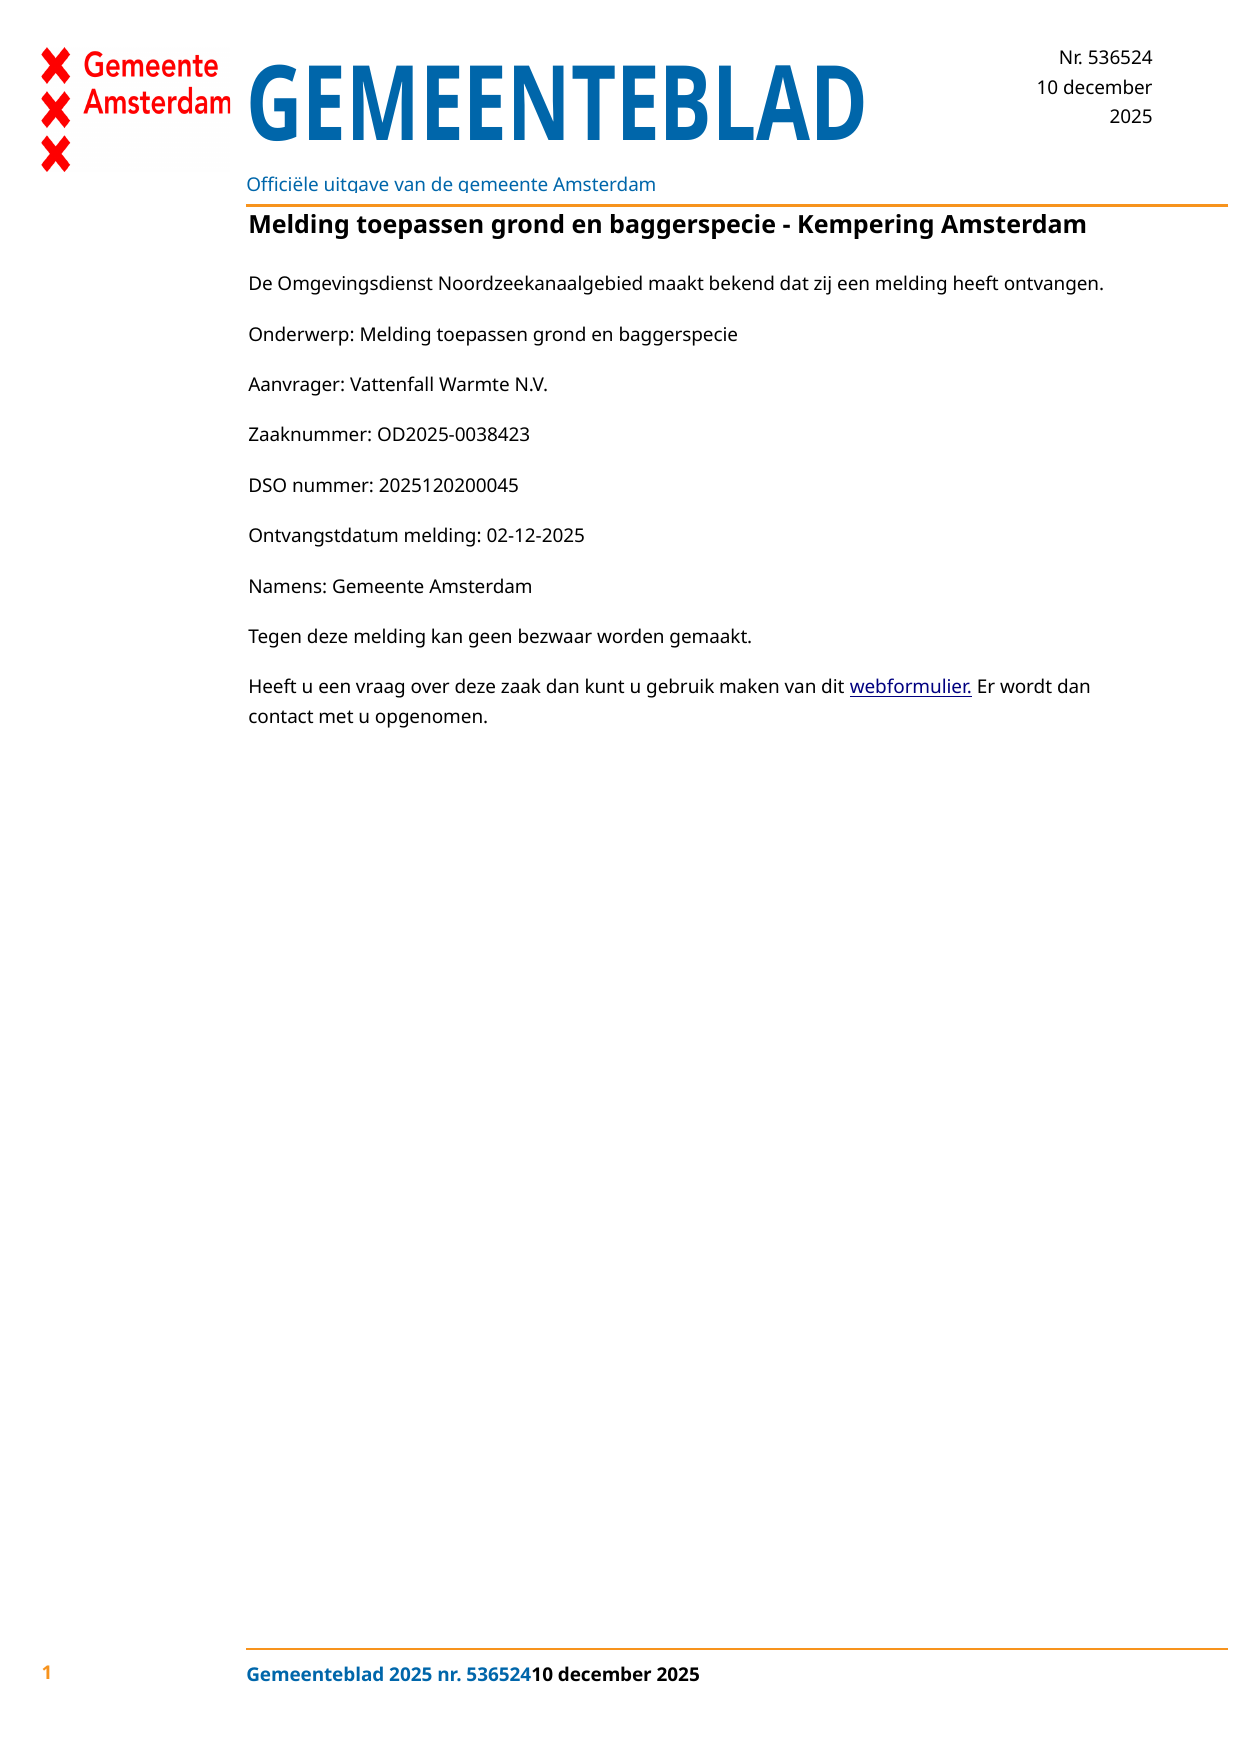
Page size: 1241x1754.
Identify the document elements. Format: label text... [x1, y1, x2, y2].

text Zaaknummer: OD2025-0038423 [248, 422, 1152, 447]
picture [41, 47, 231, 172]
text Aanvrager: Vattenfall Warmte N.V. [248, 371, 1152, 397]
text Ontvangstdatum melding: 02-12-2025 [248, 522, 1152, 548]
text Heeft u een vraag over deze zaak dan kunt u gebruik maken van dit webformulier. Er wordt dan contact met u opgenomen. [248, 674, 1152, 729]
text De Omgevingsdienst Noordzeekanaalgebied maakt bekend dat zij een melding heeft ontvangen. [248, 270, 1152, 296]
text Onderwerp: Melding toepassen grond en baggerspecie [248, 321, 1152, 346]
text DSO nummer: 2025120200045 [248, 472, 1152, 498]
text Melding toepassen grond en baggerspecie - Kempering Amsterdam [248, 207, 1152, 241]
text Namens: Gemeente Amsterdam [248, 573, 1152, 598]
text Tegen deze melding kan geen bezwaar worden gemaakt. [248, 623, 1152, 649]
